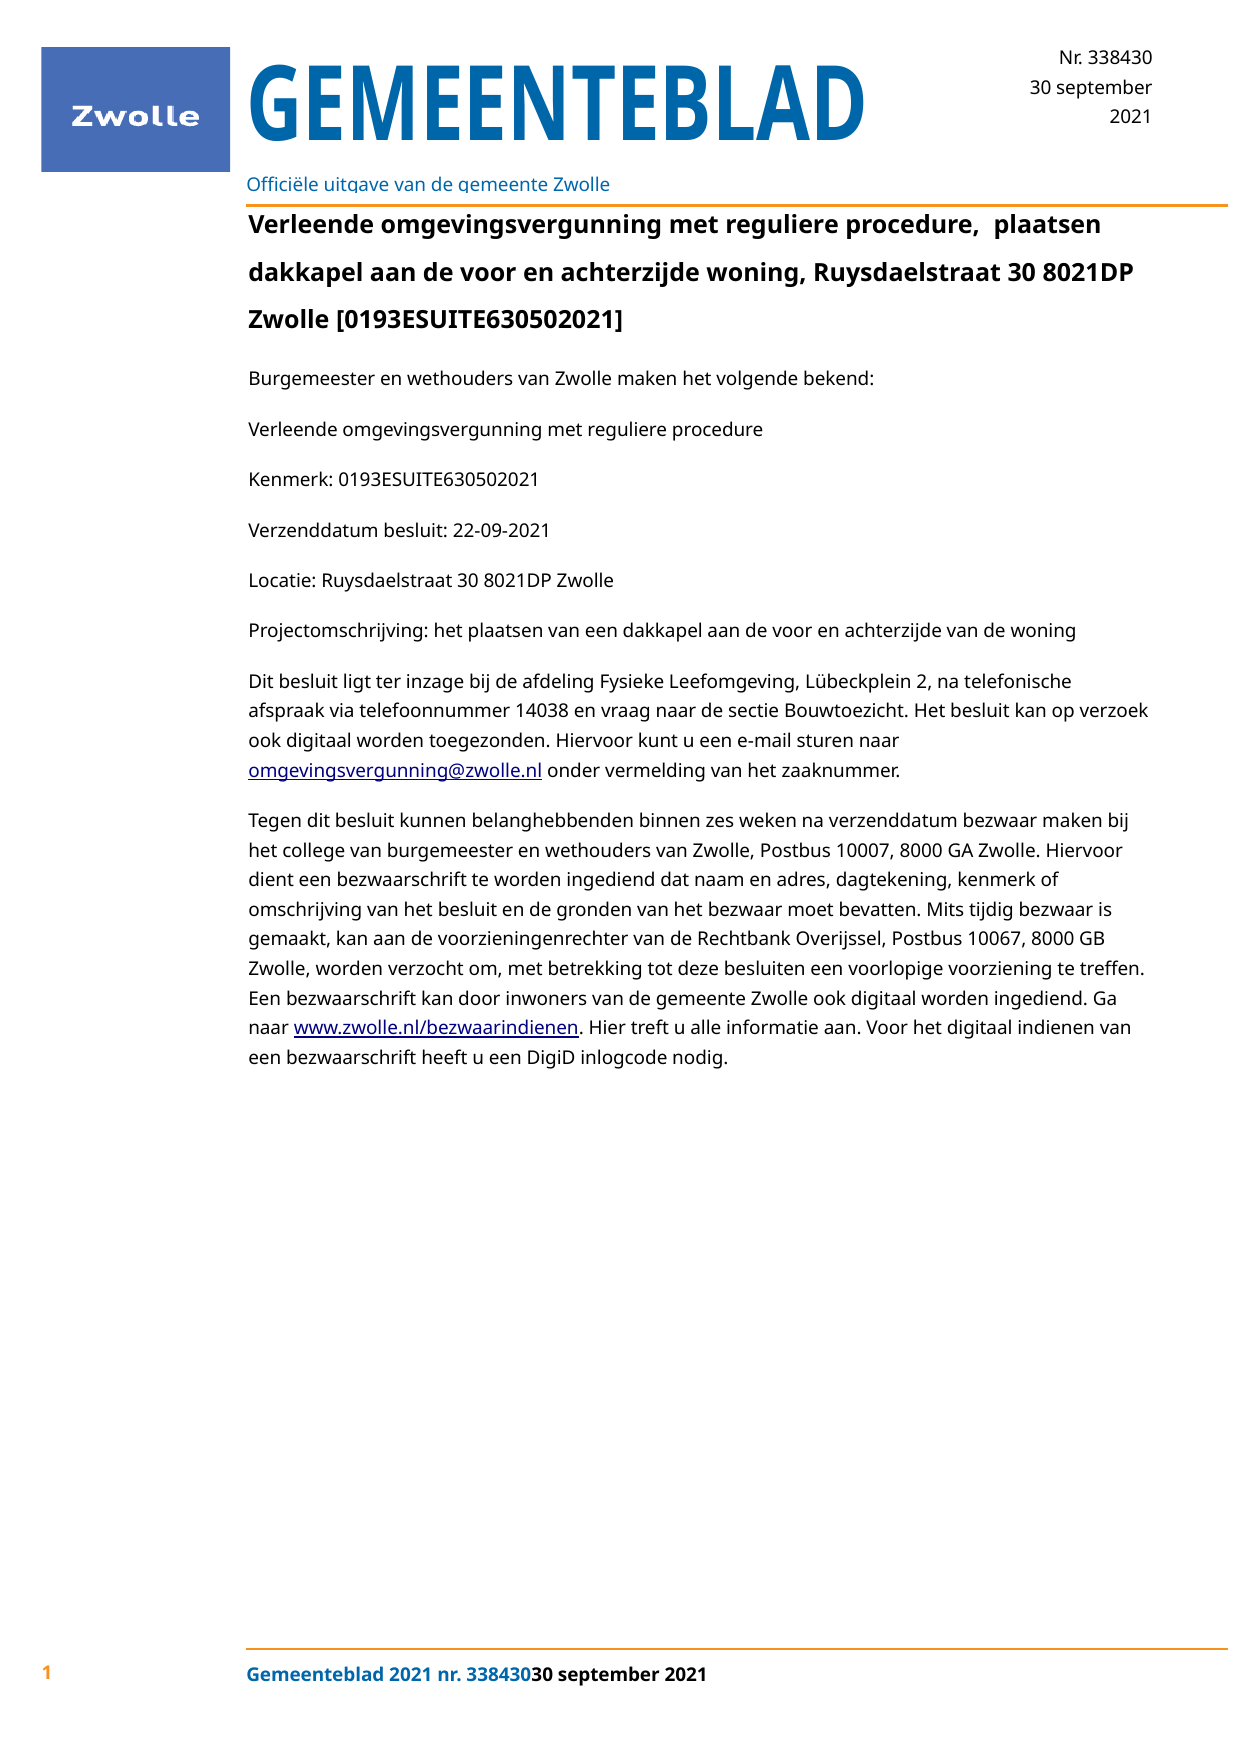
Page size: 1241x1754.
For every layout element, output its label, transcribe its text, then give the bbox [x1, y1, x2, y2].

text Kenmerk: 0193ESUITE630502021 [248, 466, 1152, 492]
picture [41, 47, 231, 172]
text Verleende omgevingsvergunning met reguliere procedure [248, 416, 1152, 442]
text Burgemeester en wethouders van Zwolle maken het volgende bekend: [248, 366, 1152, 391]
text Tegen dit besluit kunnen belanghebbenden binnen zes weken na verzenddatum bezwaar maken bij het college van burgemeester en wethouders van Zwolle, Postbus 10007, 8000 GA Zwolle. Hiervoor dient een bezwaarschrift te worden ingediend dat naam en adres, dagtekening, kenmerk of omschrijving van het besluit en de gronden van het bezwaar moet bevatten. Mits tijdig bezwaar is gemaakt, kan aan de voorzieningenrechter van de Rechtbank Overijssel, Postbus 10067, 8000 GB Zwolle, worden verzocht om, met betrekking tot deze besluiten een voorlopige voorziening te treffen. Een bezwaarschrift kan door inwoners van de gemeente Zwolle ook digitaal worden ingediend. Ga naar www.zwolle.nl/bezwaarindienen. Hier treft u alle informatie aan. Voor het digitaal indienen van een bezwaarschrift heeft u een DigiD inlogcode nodig. [248, 807, 1152, 1069]
text Dit besluit ligt ter inzage bij de afdeling Fysieke Leefomgeving, Lübeckplein 2, na telefonische afspraak via telefoonnummer 14038 en vraag naar de sectie Bouwtoezicht. Het besluit kan op verzoek ook digitaal worden toegezonden. Hiervoor kunt u een e-mail sturen naar omgevingsvergunning@zwolle.nl onder vermelding van het zaaknummer. [248, 668, 1152, 782]
text Locatie: Ruysdaelstraat 30 8021DP Zwolle [248, 567, 1152, 593]
text Verzenddatum besluit: 22-09-2021 [248, 517, 1152, 542]
text Projectomschrijving: het plaatsen van een dakkapel aan de voor en achterzijde van de woning [248, 618, 1152, 643]
text Verleende omgevingsvergunning met reguliere procedure, plaatsen dakkapel aan de voor en achterzijde woning, Ruysdaelstraat 30 8021DP Zwolle [0193ESUITE630502021] [248, 207, 1152, 336]
